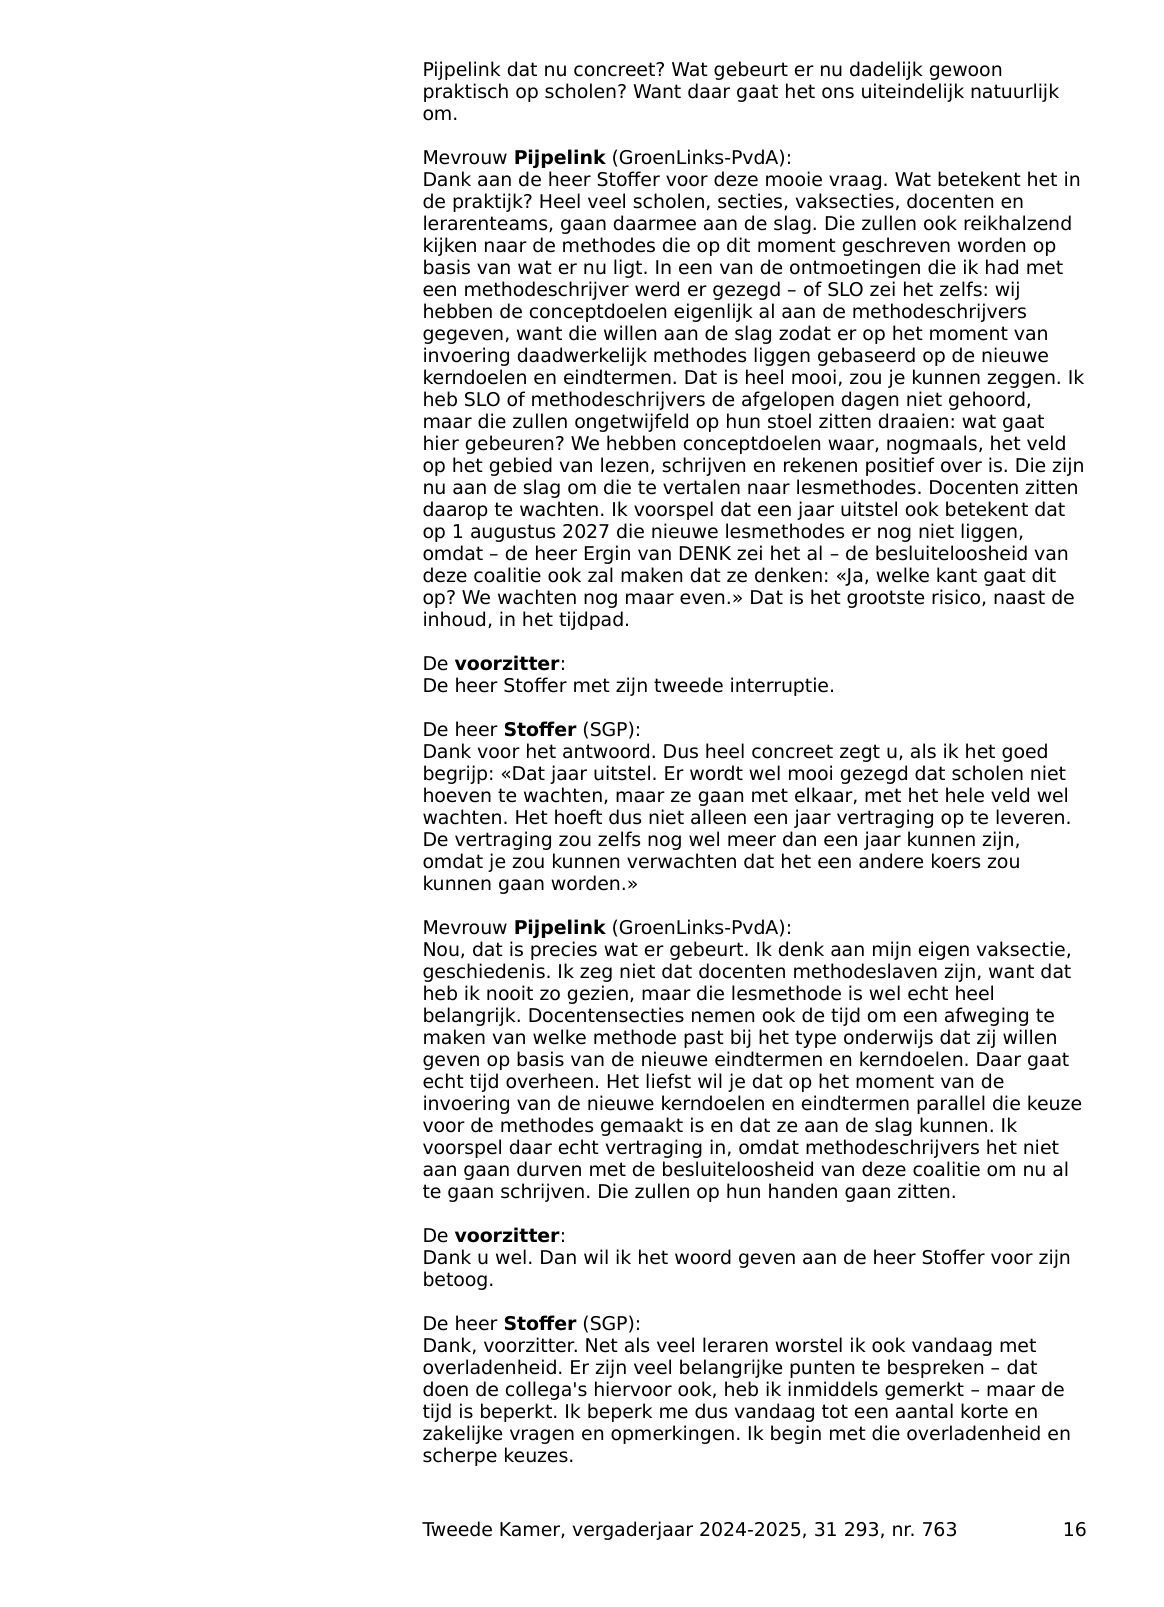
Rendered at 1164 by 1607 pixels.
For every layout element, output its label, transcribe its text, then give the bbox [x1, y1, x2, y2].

text De voorzitter: [422, 653, 1087, 675]
text Mevrouw Pijpelink (GroenLinks-PvdA): [422, 917, 1087, 939]
text Pijpelink dat nu concreet? Wat gebeurt er nu dadelijk gewoon praktisch op scholen? Want daar gaat het ons uiteindelijk natuurlijk om. [422, 59, 1087, 125]
text Dank u wel. Dan wil ik het woord geven aan de heer Stoffer voor zijn betoog. [422, 1247, 1087, 1291]
text Dank voor het antwoord. Dus heel concreet zegt u, als ik het goed begrijp: «Dat jaar uitstel. Er wordt wel mooi gezegd dat scholen niet hoeven te wachten, maar ze gaan met elkaar, met het hele veld wel wachten. Het hoeft dus niet alleen een jaar vertraging op te leveren. De vertraging zou zelfs nog wel meer dan een jaar kunnen zijn, omdat je zou kunnen verwachten dat het een andere koers zou kunnen gaan worden.» [422, 741, 1087, 895]
text Mevrouw Pijpelink (GroenLinks-PvdA): [422, 147, 1087, 169]
text Dank aan de heer Stoffer voor deze mooie vraag. Wat betekent het in de praktijk? Heel veel scholen, secties, vaksecties, docenten en lerarenteams, gaan daarmee aan de slag. Die zullen ook reikhalzend kijken naar de methodes die op dit moment geschreven worden op basis van wat er nu ligt. In een van de ontmoetingen die ik had met een methodeschrijver werd er gezegd – of SLO zei het zelfs: wij hebben de conceptdoelen eigenlijk al aan de methodeschrijvers gegeven, want die willen aan de slag zodat er op het moment van invoering daadwerkelijk methodes liggen gebaseerd op de nieuwe kerndoelen en eindtermen. Dat is heel mooi, zou je kunnen zeggen. Ik heb SLO of methodeschrijvers de afgelopen dagen niet gehoord, maar die zullen ongetwijfeld op hun stoel zitten draaien: wat gaat hier gebeuren? We hebben conceptdoelen waar, nogmaals, het veld op het gebied van lezen, schrijven en rekenen positief over is. Die zijn nu aan de slag om die te vertalen naar lesmethodes. Docenten zitten daarop te wachten. Ik voorspel dat een jaar uitstel ook betekent dat op 1 augustus 2027 die nieuwe lesmethodes er nog niet liggen, omdat – de heer Ergin van DENK zei het al – de besluiteloosheid van deze coalitie ook zal maken dat ze denken: «Ja, welke kant gaat dit op? We wachten nog maar even.» Dat is het grootste risico, naast de inhoud, in het tijdpad. [422, 169, 1087, 631]
text Dank, voorzitter. Net als veel leraren worstel ik ook vandaag met overladenheid. Er zijn veel belangrijke punten te bespreken – dat doen de collega's hiervoor ook, heb ik inmiddels gemerkt – maar de tijd is beperkt. Ik beperk me dus vandaag tot een aantal korte en zakelijke vragen en opmerkingen. Ik begin met die overladenheid en scherpe keuzes. [422, 1335, 1087, 1467]
text De heer Stoffer (SGP): [422, 719, 1087, 741]
text De heer Stoffer met zijn tweede interruptie. [422, 675, 1087, 697]
text Nou, dat is precies wat er gebeurt. Ik denk aan mijn eigen vaksectie, geschiedenis. Ik zeg niet dat docenten methodeslaven zijn, want dat heb ik nooit zo gezien, maar die lesmethode is wel echt heel belangrijk. Docentensecties nemen ook de tijd om een afweging te maken van welke methode past bij het type onderwijs dat zij willen geven op basis van de nieuwe eindtermen en kerndoelen. Daar gaat echt tijd overheen. Het liefst wil je dat op het moment van de invoering van de nieuwe kerndoelen en eindtermen parallel die keuze voor de methodes gemaakt is en dat ze aan de slag kunnen. Ik voorspel daar echt vertraging in, omdat methodeschrijvers het niet aan gaan durven met de besluiteloosheid van deze coalitie om nu al te gaan schrijven. Die zullen op hun handen gaan zitten. [422, 939, 1087, 1203]
text De voorzitter: [422, 1225, 1087, 1247]
text De heer Stoffer (SGP): [422, 1313, 1087, 1335]
